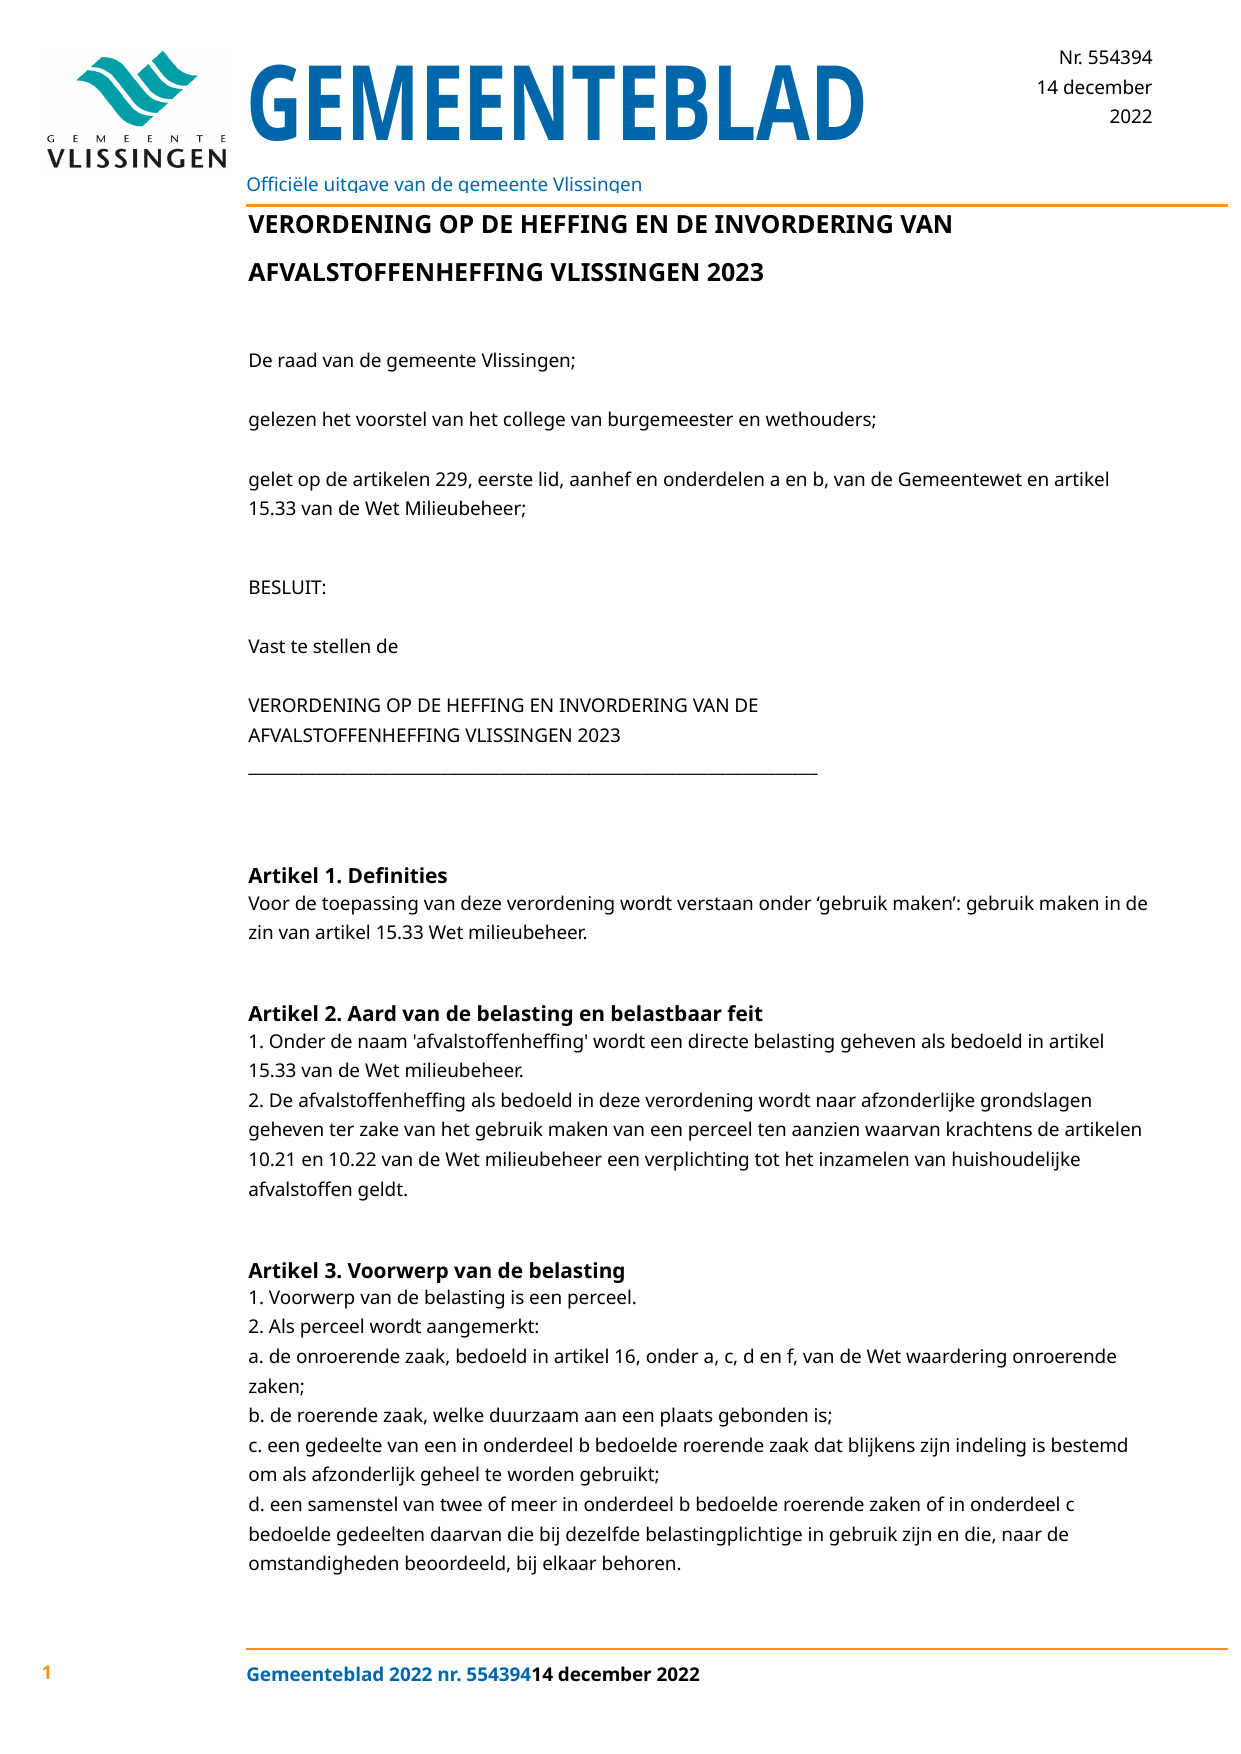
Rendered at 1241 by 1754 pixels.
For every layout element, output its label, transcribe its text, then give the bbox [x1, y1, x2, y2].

text VERORDENING OP DE HEFFING EN DE INVORDERING VAN AFVALSTOFFENHEFFING VLISSINGEN 2023 [248, 207, 1152, 288]
text gelet op de artikelen 229, eerste lid, aanhef en onderdelen a en b, van de Gemeentewet en artikel 15.33 van de Wet Milieubeheer; [248, 466, 1152, 521]
text 1. Voorwerp van de belasting is een perceel. [248, 1284, 1152, 1310]
text 2. De afvalstoffenheffing als bedoeld in deze verordening wordt naar afzonderlijke grondslagen geheven ter zake van het gebruik maken van een perceel ten aanzien waarvan krachtens de artikelen 10.21 en 10.22 van de Wet milieubeheer een verplichting tot het inzamelen van huishoudelijke afvalstoffen geldt. [248, 1087, 1152, 1201]
text VERORDENING OP DE HEFFING EN INVORDERING VAN DE [248, 693, 1152, 718]
text c. een gedeelte van een in onderdeel b bedoelde roerende zaak dat blijkens zijn indeling is bestemd om als afzonderlijk geheel te worden gebruikt; [248, 1432, 1152, 1487]
text a. de onroerende zaak, bedoeld in artikel 16, onder a, c, d en f, van de Wet waardering onroerende zaken; [248, 1343, 1152, 1399]
text Artikel 1. Definities [248, 861, 1152, 890]
text De raad van de gemeente Vlissingen; [248, 347, 1152, 373]
text BESLUIT: [248, 574, 1152, 600]
text Artikel 3. Voorwerp van de belasting [248, 1256, 1152, 1284]
picture [41, 47, 231, 172]
text Vast te stellen de [248, 633, 1152, 659]
text 2. Als perceel wordt aangemerkt: [248, 1314, 1152, 1339]
text AFVALSTOFFENHEFFING VLISSINGEN 2023 [248, 722, 1152, 748]
text Artikel 2. Aard van de belasting en belastbaar feit [248, 999, 1152, 1028]
text ____________________________________________________________________ [248, 752, 1152, 777]
text Voor de toepassing van deze verordening wordt verstaan onder ‘gebruik maken’: gebruik maken in de zin van artikel 15.33 Wet milieubeheer. [248, 890, 1152, 945]
text b. de roerende zaak, welke duurzaam aan een plaats gebonden is; [248, 1402, 1152, 1428]
text 1. Onder de naam 'afvalstoffenheffing' wordt een directe belasting geheven als bedoeld in artikel 15.33 van de Wet milieubeheer. [248, 1028, 1152, 1083]
text d. een samenstel van twee of meer in onderdeel b bedoelde roerende zaken of in onderdeel c bedoelde gedeelten daarvan die bij dezelfde belastingplichtige in gebruik zijn en die, naar de omstandigheden beoordeeld, bij elkaar behoren. [248, 1491, 1152, 1576]
text gelezen het voorstel van het college van burgemeester en wethouders; [248, 407, 1152, 432]
